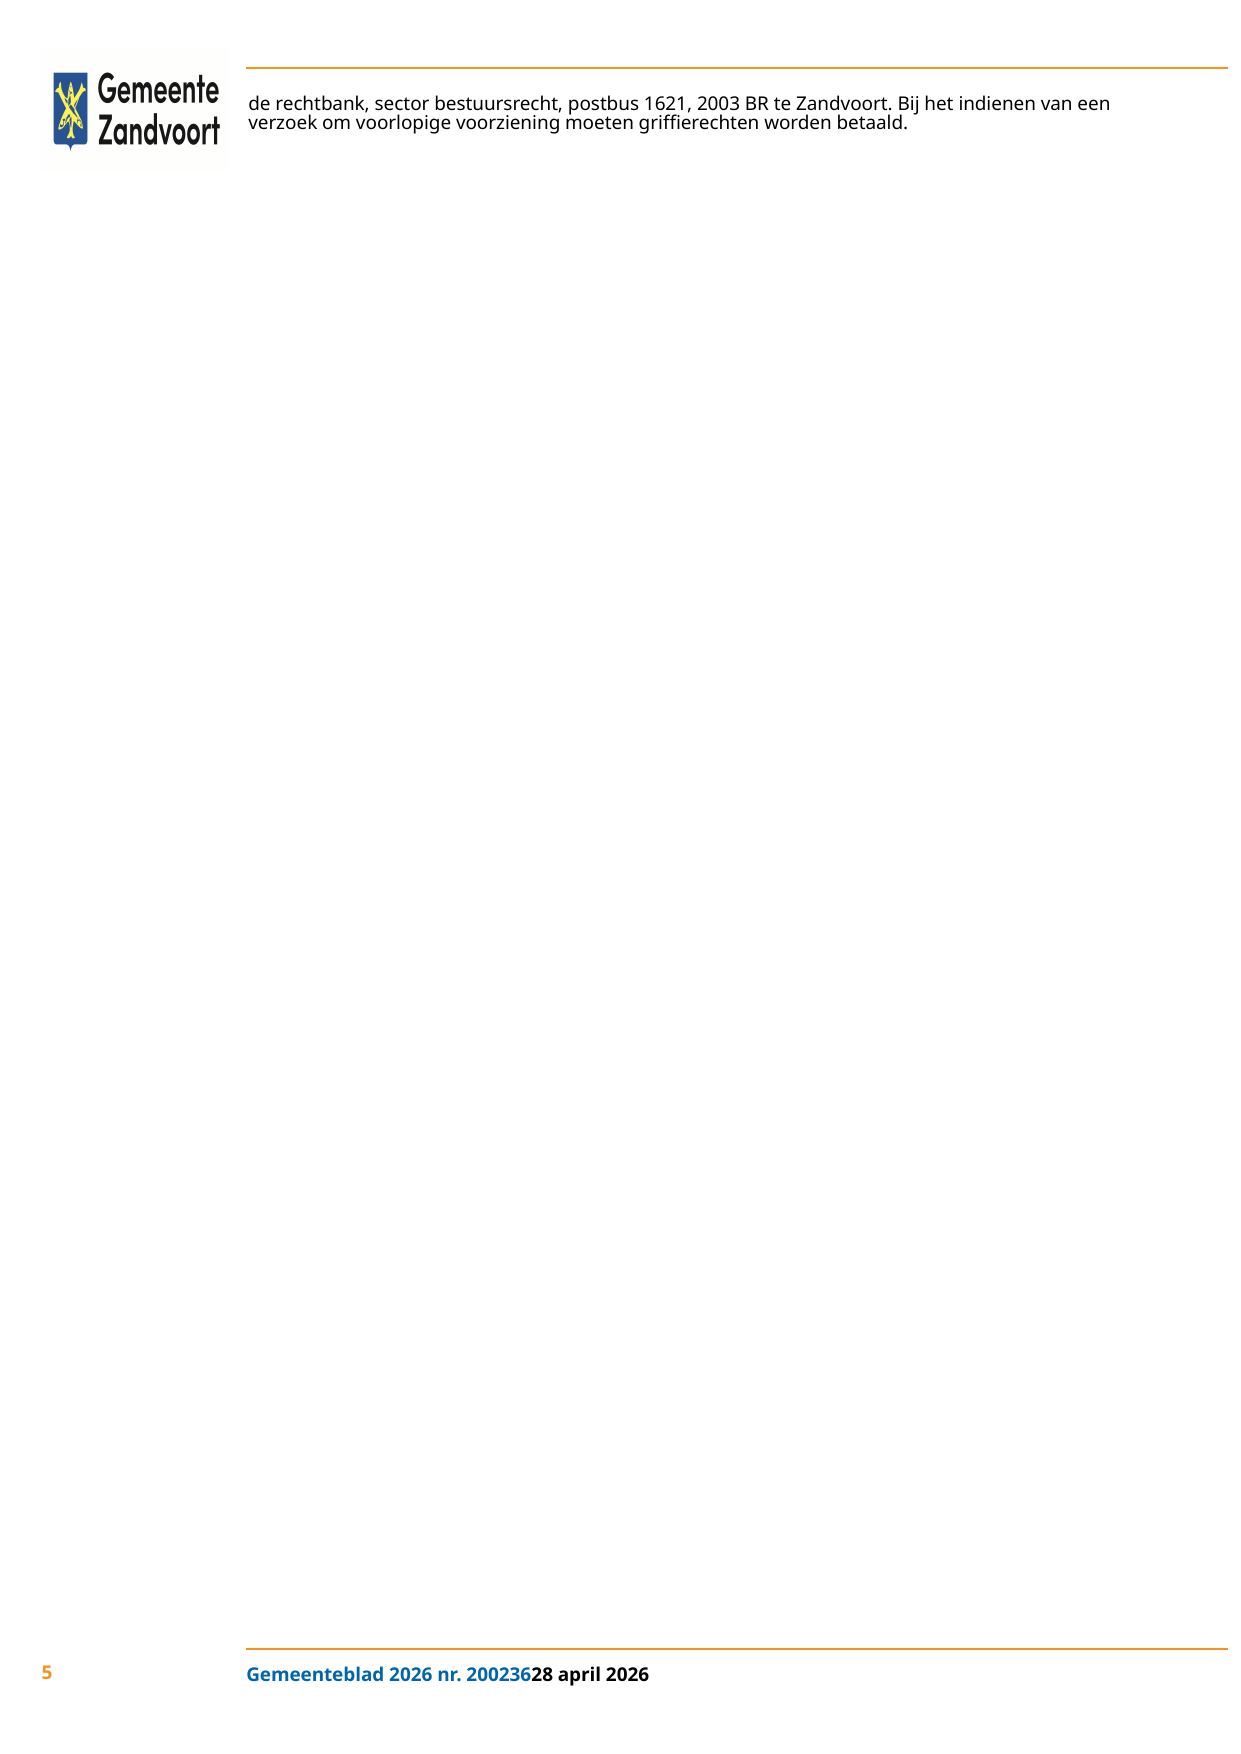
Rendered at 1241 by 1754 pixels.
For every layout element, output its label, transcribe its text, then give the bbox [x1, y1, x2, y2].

picture [41, 47, 231, 172]
text de rechtbank, sector bestuursrecht, postbus 1621, 2003 BR te Zandvoort. Bij het indienen van een verzoek om voorlopige voorziening moeten griffierechten worden betaald. [248, 95, 1152, 133]
